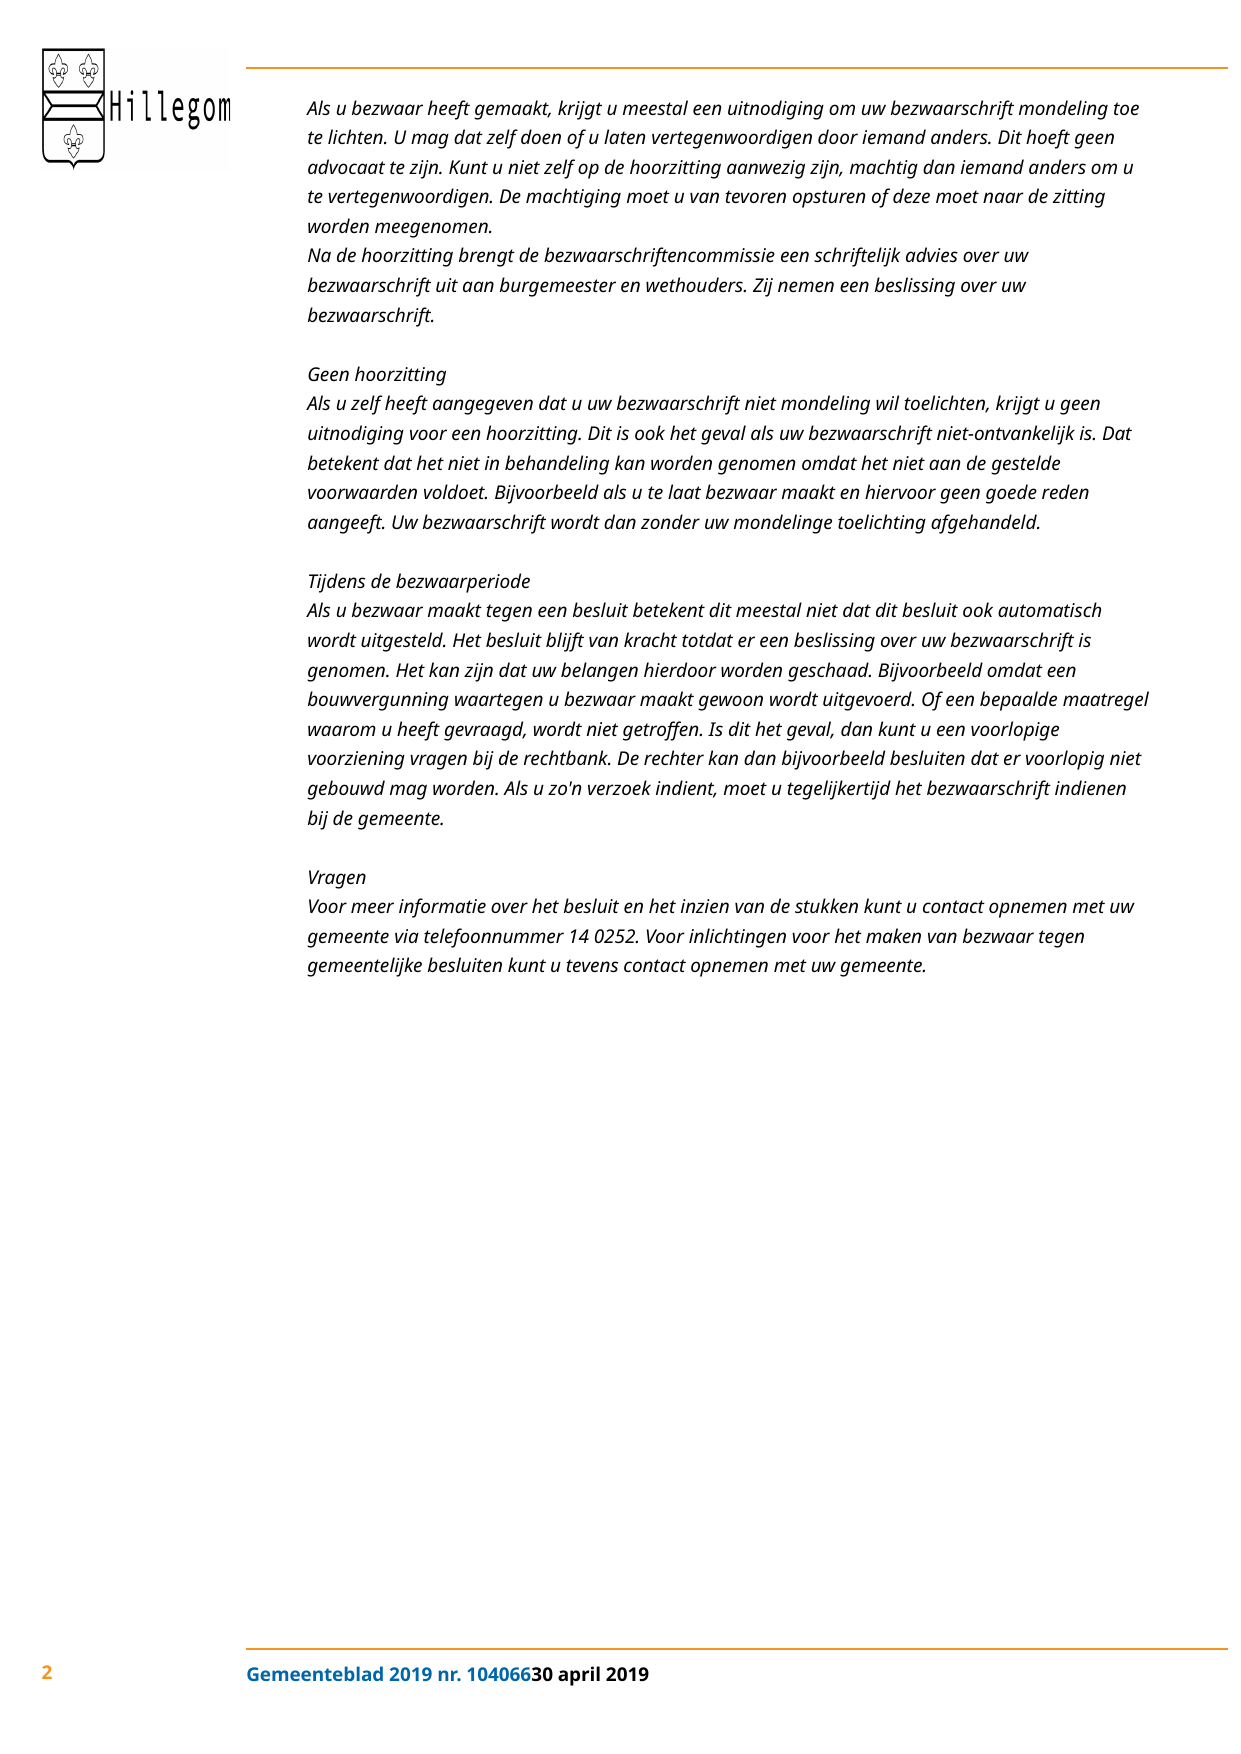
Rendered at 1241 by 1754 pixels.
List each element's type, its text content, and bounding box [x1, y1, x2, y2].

list Voor meer informatie over het besluit en het inzien van de stukken kunt u contact opnemen met uw gemeente via telefoonnummer 14 0252. Voor inlichtingen voor het maken van bezwaar tegen gemeentelijke besluiten kunt u tevens contact opnemen met uw gemeente. [248, 893, 1152, 978]
list Tijdens de bezwaarperiode [248, 568, 1152, 594]
list Geen hoorzitting [248, 361, 1152, 387]
list Als u bezwaar maakt tegen een besluit betekent dit meestal niet dat dit besluit ook automatisch wordt uitgesteld. Het besluit blijft van kracht totdat er een beslissing over uw bezwaarschrift is genomen. Het kan zijn dat uw belangen hierdoor worden geschaad. Bijvoorbeeld omdat een bouwvergunning waartegen u bezwaar maakt gewoon wordt uitgevoerd. Of een bepaalde maatregel waarom u heeft gevraagd, wordt niet getroffen. Is dit het geval, dan kunt u een voorlopige voorziening vragen bij de rechtbank. De rechter kan dan bijvoorbeeld besluiten dat er voorlopig niet gebouwd mag worden. Als u zo'n verzoek indient, moet u tegelijkertijd het bezwaarschrift indienen bij de gemeente. [248, 598, 1152, 831]
picture [41, 47, 231, 172]
list Na de hoorzitting brengt de bezwaarschriftencommissie een schriftelijk advies over uw bezwaarschrift uit aan burgemeester en wethouders. Zij nemen een beslissing over uw bezwaarschrift. [248, 243, 1152, 328]
list Vragen [248, 864, 1152, 890]
list Als u bezwaar heeft gemaakt, krijgt u meestal een uitnodiging om uw bezwaarschrift mondeling toe te lichten. U mag dat zelf doen of u laten vertegenwoordigen door iemand anders. Dit hoeft geen advocaat te zijn. Kunt u niet zelf op de hoorzitting aanwezig zijn, machtig dan iemand anders om u te vertegenwoordigen. De machtiging moet u van tevoren opsturen of deze moet naar de zitting worden meegenomen. [248, 95, 1152, 239]
list Als u zelf heeft aangegeven dat u uw bezwaarschrift niet mondeling wil toelichten, krijgt u geen uitnodiging voor een hoorzitting. Dit is ook het geval als uw bezwaarschrift niet-ontvankelijk is. Dat betekent dat het niet in behandeling kan worden genomen omdat het niet aan de gestelde voorwaarden voldoet. Bijvoorbeeld als u te laat bezwaar maakt en hiervoor geen goede reden aangeeft. Uw bezwaarschrift wordt dan zonder uw mondelinge toelichting afgehandeld. [248, 391, 1152, 535]
